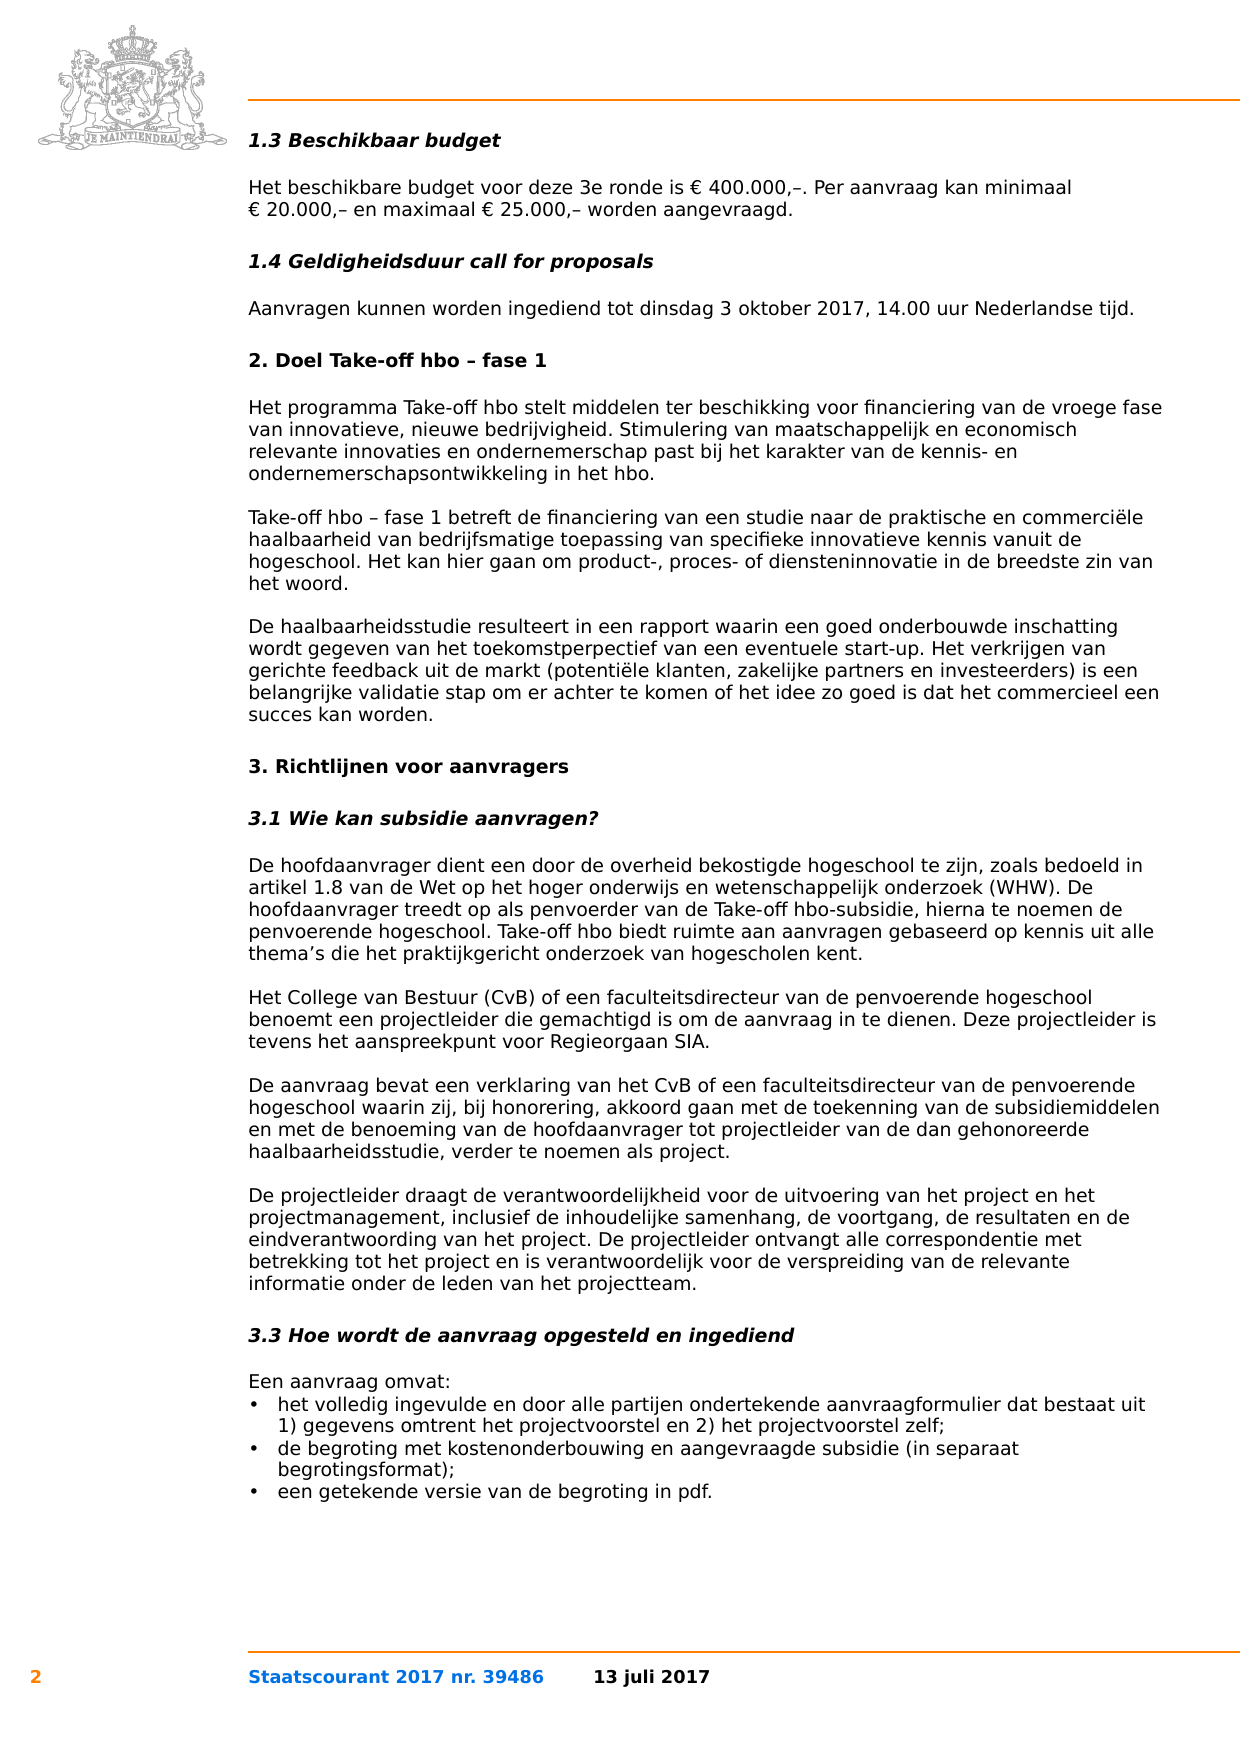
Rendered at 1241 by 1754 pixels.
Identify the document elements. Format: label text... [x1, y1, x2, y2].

text • de begroting met kostenonderbouwing en aangevraagde subsidie (in separaat begrotingsformat); [248, 1437, 1163, 1481]
picture [38, 25, 227, 150]
text • het volledig ingevulde en door alle partijen ondertekende aanvraagformulier dat bestaat uit 1) gegevens omtrent het projectvoorstel en 2) het projectvoorstel zelf; [248, 1393, 1163, 1437]
subtitle 3. Richtlijnen voor aanvragers [248, 756, 1163, 778]
subtitle 2. Doel Take-off hbo – fase 1 [248, 350, 1163, 372]
text Aanvragen kunnen worden ingediend tot dinsdag 3 oktober 2017, 14.00 uur Nederlandse tijd. [248, 298, 1163, 320]
text Het programma Take-off hbo stelt middelen ter beschikking voor financiering van de vroege fase van innovatieve, nieuwe bedrijvigheid. Stimulering van maatschappelijk en economisch relevante innovaties en ondernemerschap past bij het karakter van de kennis- en ondernemerschapsontwikkeling in het hbo. [248, 397, 1163, 485]
subtitle 3.3 Hoe wordt de aanvraag opgesteld en ingediend [248, 1324, 1163, 1346]
text Het beschikbare budget voor deze 3e ronde is € 400.000,–. Per aanvraag kan minimaal € 20.000,– en maximaal € 25.000,– worden aangevraagd. [248, 177, 1163, 221]
subtitle 1.4 Geldigheidsduur call for proposals [248, 251, 1163, 273]
text Take-off hbo – fase 1 betreft de financiering van een studie naar de praktische en commerciële haalbaarheid van bedrijfsmatige toepassing van specifieke innovatieve kennis vanuit de hogeschool. Het kan hier gaan om product-, proces- of diensteninnovatie in de breedste zin van het woord. [248, 507, 1163, 594]
text De aanvraag bevat een verklaring van het CvB of een faculteitsdirecteur van de penvoerende hogeschool waarin zij, bij honorering, akkoord gaan met de toekenning van de subsidiemiddelen en met de benoeming van de hoofdaanvrager tot projectleider van de dan gehonoreerde haalbaarheidsstudie, verder te noemen als project. [248, 1075, 1163, 1163]
text • een getekende versie van de begroting in pdf. [248, 1481, 1163, 1503]
text Het College van Bestuur (CvB) of een faculteitsdirecteur van de penvoerende hogeschool benoemt een projectleider die gemachtigd is om de aanvraag in te dienen. Deze projectleider is tevens het aanspreekpunt voor Regieorgaan SIA. [248, 987, 1163, 1053]
text De projectleider draagt de verantwoordelijkheid voor de uitvoering van het project en het projectmanagement, inclusief de inhoudelijke samenhang, de voortgang, de resultaten en de eindverantwoording van het project. De projectleider ontvangt alle correspondentie met betrekking tot het project en is verantwoordelijk voor de verspreiding van de relevante informatie onder de leden van het projectteam. [248, 1184, 1163, 1294]
text De haalbaarheidsstudie resulteert in een rapport waarin een goed onderbouwde inschatting wordt gegeven van het toekomstperpectief van een eventuele start-up. Het verkrijgen van gerichte feedback uit de markt (potentiële klanten, zakelijke partners en investeerders) is een belangrijke validatie stap om er achter te komen of het idee zo goed is dat het commercieel een succes kan worden. [248, 616, 1163, 726]
subtitle 1.3 Beschikbaar budget [248, 130, 1163, 152]
subtitle 3.1 Wie kan subsidie aanvragen? [248, 808, 1163, 830]
text Een aanvraag omvat: [248, 1371, 1163, 1393]
text De hoofdaanvrager dient een door de overheid bekostigde hogeschool te zijn, zoals bedoeld in artikel 1.8 van de Wet op het hoger onderwijs en wetenschappelijk onderzoek (WHW). De hoofdaanvrager treedt op als penvoerder van de Take-off hbo-subsidie, hierna te noemen de penvoerende hogeschool. Take-off hbo biedt ruimte aan aanvragen gebaseerd op kennis uit alle thema’s die het praktijkgericht onderzoek van hogescholen kent. [248, 855, 1163, 965]
